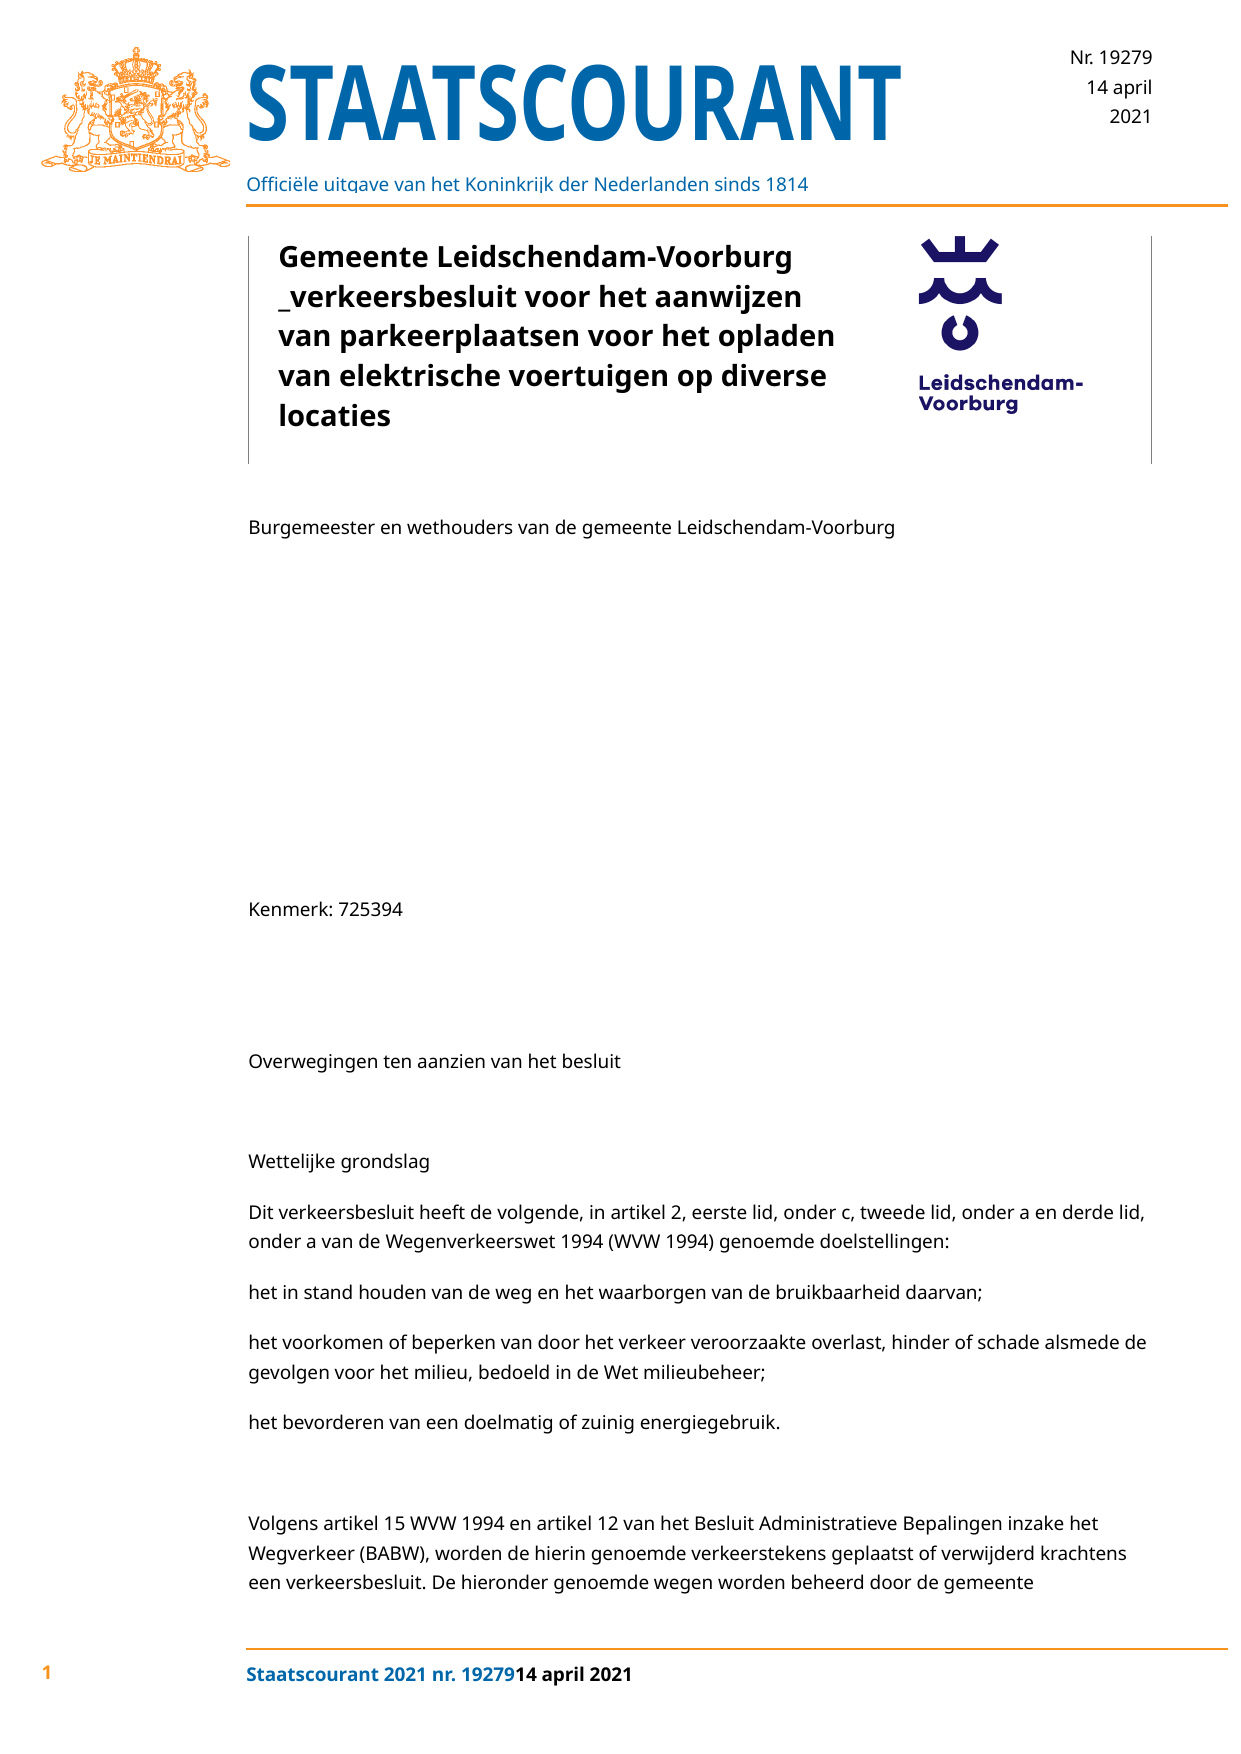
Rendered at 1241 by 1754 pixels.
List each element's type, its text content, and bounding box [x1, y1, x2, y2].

text Wettelijke grondslag [248, 1149, 1152, 1174]
text het voorkomen of beperken van door het verkeer veroorzaakte overlast, hinder of schade alsmede de gevolgen voor het milieu, bedoeld in de Wet milieubeheer; [248, 1329, 1152, 1385]
table_header [850, 414, 1151, 464]
text het in stand houden van de weg en het waarborgen van de bruikbaarheid daarvan; [248, 1279, 1152, 1305]
picture [918, 236, 1083, 414]
table_header [850, 236, 918, 413]
text Overwegingen ten aanzien van het besluit [248, 1048, 1152, 1073]
table_header [1083, 236, 1151, 413]
text het bevorderen van een doelmatig of zuinig energiegebruik. [248, 1409, 1152, 1435]
text Dit verkeersbesluit heeft de volgende, in artikel 2, eerste lid, onder c, tweede lid, onder a en derde lid, onder a van de Wegenverkeerswet 1994 (WVW 1994) genoemde doelstellingen: [248, 1199, 1152, 1254]
text Kenmerk: 725394 [248, 897, 1152, 922]
table_header Gemeente Leidschendam-Voorburg _verkeersbesluit voor het aanwijzen van parkeerplaatsen voor het opladen van elektrische voertuigen op diverse locaties [249, 236, 850, 464]
text Volgens artikel 15 WVW 1994 en artikel 12 van het Besluit Administratieve Bepalingen inzake het Wegverkeer (BABW), worden de hierin genoemde verkeerstekens geplaatst of verwijderd krachtens een verkeersbesluit. De hieronder genoemde wegen worden beheerd door de gemeente [248, 1510, 1152, 1595]
picture [41, 47, 231, 172]
text Burgemeester en wethouders van de gemeente Leidschendam-Voorburg [248, 514, 1152, 540]
